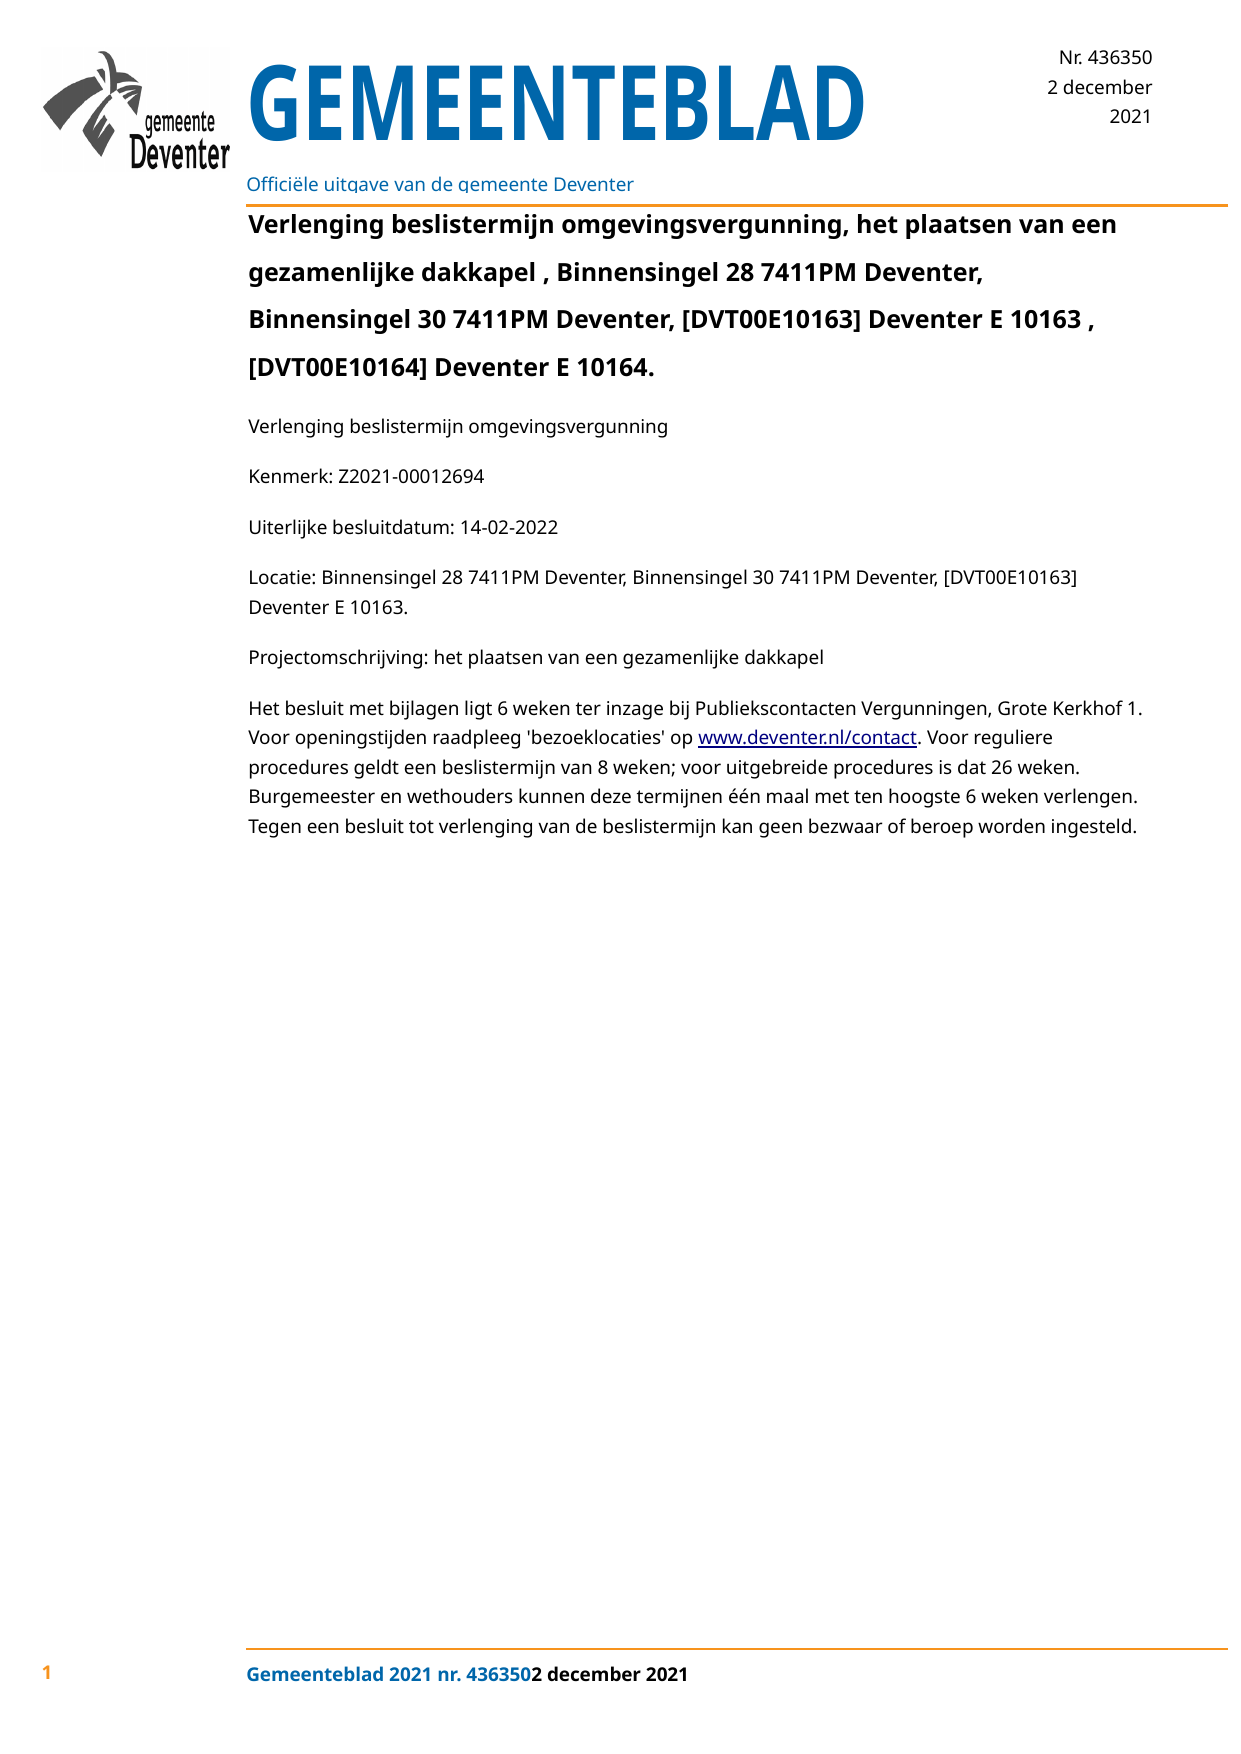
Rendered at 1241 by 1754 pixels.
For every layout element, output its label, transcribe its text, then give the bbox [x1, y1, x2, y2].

text Locatie: Binnensingel 28 7411PM Deventer, Binnensingel 30 7411PM Deventer, [DVT00E10163] Deventer E 10163. [248, 564, 1152, 620]
text Verlenging beslistermijn omgevingsvergunning [248, 413, 1152, 439]
picture [41, 47, 231, 172]
text Kenmerk: Z2021-00012694 [248, 463, 1152, 489]
text Uiterlijke besluitdatum: 14-02-2022 [248, 514, 1152, 540]
text Verlenging beslistermijn omgevingsvergunning, het plaatsen van een gezamenlijke dakkapel , Binnensingel 28 7411PM Deventer, Binnensingel 30 7411PM Deventer, [DVT00E10163] Deventer E 10163 , [DVT00E10164] Deventer E 10164. [248, 207, 1152, 384]
text Het besluit met bijlagen ligt 6 weken ter inzage bij Publiekscontacten Vergunningen, Grote Kerkhof 1. Voor openingstijden raadpleeg 'bezoeklocaties' op www.deventer.nl/contact. Voor reguliere procedures geldt een beslistermijn van 8 weken; voor uitgebreide procedures is dat 26 weken. Burgemeester en wethouders kunnen deze termijnen één maal met ten hoogste 6 weken verlengen. Tegen een besluit tot verlenging van de beslistermijn kan geen bezwaar of beroep worden ingesteld. [248, 695, 1152, 839]
text Projectomschrijving: het plaatsen van een gezamenlijke dakkapel [248, 644, 1152, 670]
